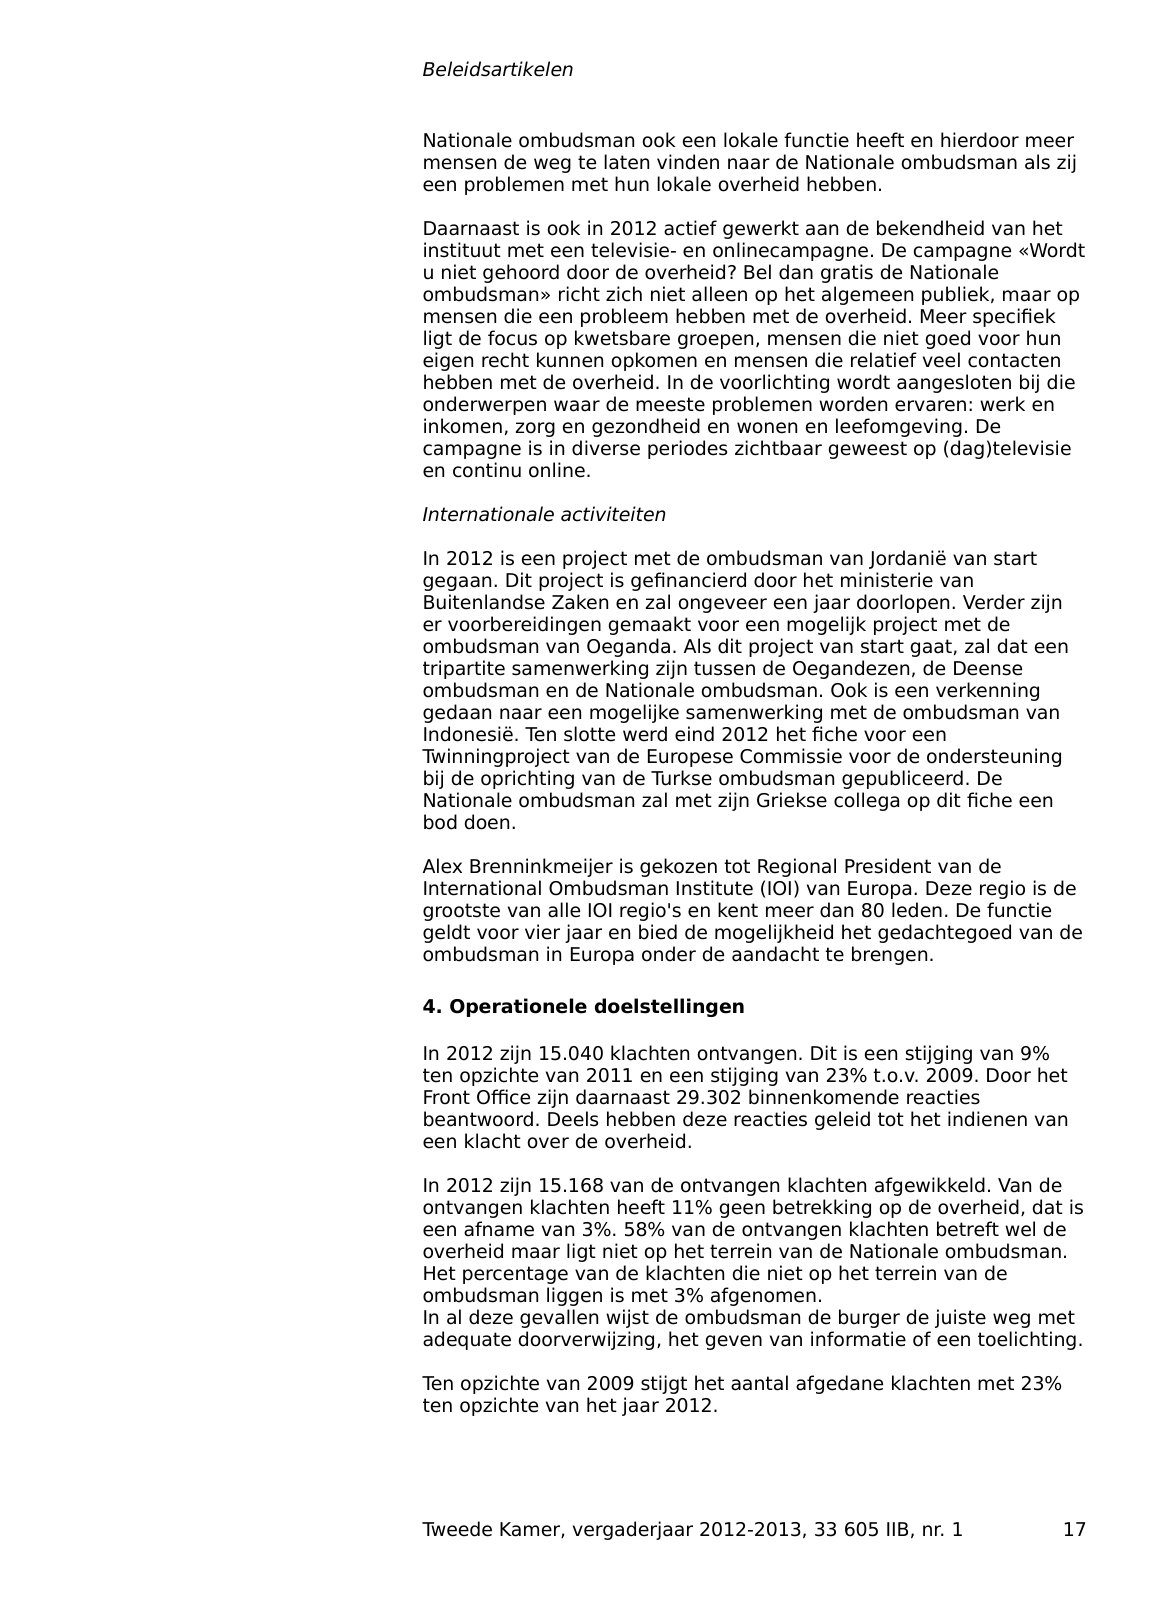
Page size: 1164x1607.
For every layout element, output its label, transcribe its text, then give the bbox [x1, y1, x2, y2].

text Nationale ombudsman ook een lokale functie heeft en hierdoor meer mensen de weg te laten vinden naar de Nationale ombudsman als zij een problemen met hun lokale overheid hebben. [422, 130, 1087, 196]
subtitle 4. Operationele doelstellingen [422, 996, 1087, 1018]
text Ten opzichte van 2009 stijgt het aantal afgedane klachten met 23% ten opzichte van het jaar 2012. [422, 1373, 1087, 1417]
text Daarnaast is ook in 2012 actief gewerkt aan de bekendheid van het instituut met een televisie- en onlinecampagne. De campagne «Wordt u niet gehoord door de overheid? Bel dan gratis de Nationale ombudsman» richt zich niet alleen op het algemeen publiek, maar op mensen die een probleem hebben met de overheid. Meer specifiek ligt de focus op kwetsbare groepen, mensen die niet goed voor hun eigen recht kunnen opkomen en mensen die relatief veel contacten hebben met de overheid. In de voorlichting wordt aangesloten bij die onderwerpen waar de meeste problemen worden ervaren: werk en inkomen, zorg en gezondheid en wonen en leefomgeving. De campagne is in diverse periodes zichtbaar geweest op (dag)televisie en continu online. [422, 218, 1087, 482]
text In 2012 zijn 15.168 van de ontvangen klachten afgewikkeld. Van de ontvangen klachten heeft 11% geen betrekking op de overheid, dat is een afname van 3%. 58% van de ontvangen klachten betreft wel de overheid maar ligt niet op het terrein van de Nationale ombudsman. Het percentage van de klachten die niet op het terrein van de ombudsman liggen is met 3% afgenomen. [422, 1175, 1087, 1307]
text Alex Brenninkmeijer is gekozen tot Regional President van de International Ombudsman Institute (IOI) van Europa. Deze regio is de grootste van alle IOI regio's en kent meer dan 80 leden. De functie geldt voor vier jaar en bied de mogelijkheid het gedachtegoed van de ombudsman in Europa onder de aandacht te brengen. [422, 856, 1087, 966]
text In 2012 is een project met de ombudsman van Jordanië van start gegaan. Dit project is gefinancierd door het ministerie van Buitenlandse Zaken en zal ongeveer een jaar doorlopen. Verder zijn er voorbereidingen gemaakt voor een mogelijk project met de ombudsman van Oeganda. Als dit project van start gaat, zal dat een tripartite samenwerking zijn tussen de Oegandezen, de Deense ombudsman en de Nationale ombudsman. Ook is een verkenning gedaan naar een mogelijke samenwerking met de ombudsman van Indonesië. Ten slotte werd eind 2012 het fiche voor een Twinningproject van de Europese Commissie voor de ondersteuning bij de oprichting van de Turkse ombudsman gepubliceerd. De Nationale ombudsman zal met zijn Griekse collega op dit fiche een bod doen. [422, 548, 1087, 834]
text In 2012 zijn 15.040 klachten ontvangen. Dit is een stijging van 9% ten opzichte van 2011 en een stijging van 23% t.o.v. 2009. Door het Front Office zijn daarnaast 29.302 binnenkomende reacties beantwoord. Deels hebben deze reacties geleid tot het indienen van een klacht over de overheid. [422, 1043, 1087, 1153]
text In al deze gevallen wijst de ombudsman de burger de juiste weg met adequate doorverwijzing, het geven van informatie of een toelichting. [422, 1307, 1087, 1351]
subtitle Internationale activiteiten [422, 504, 1087, 526]
